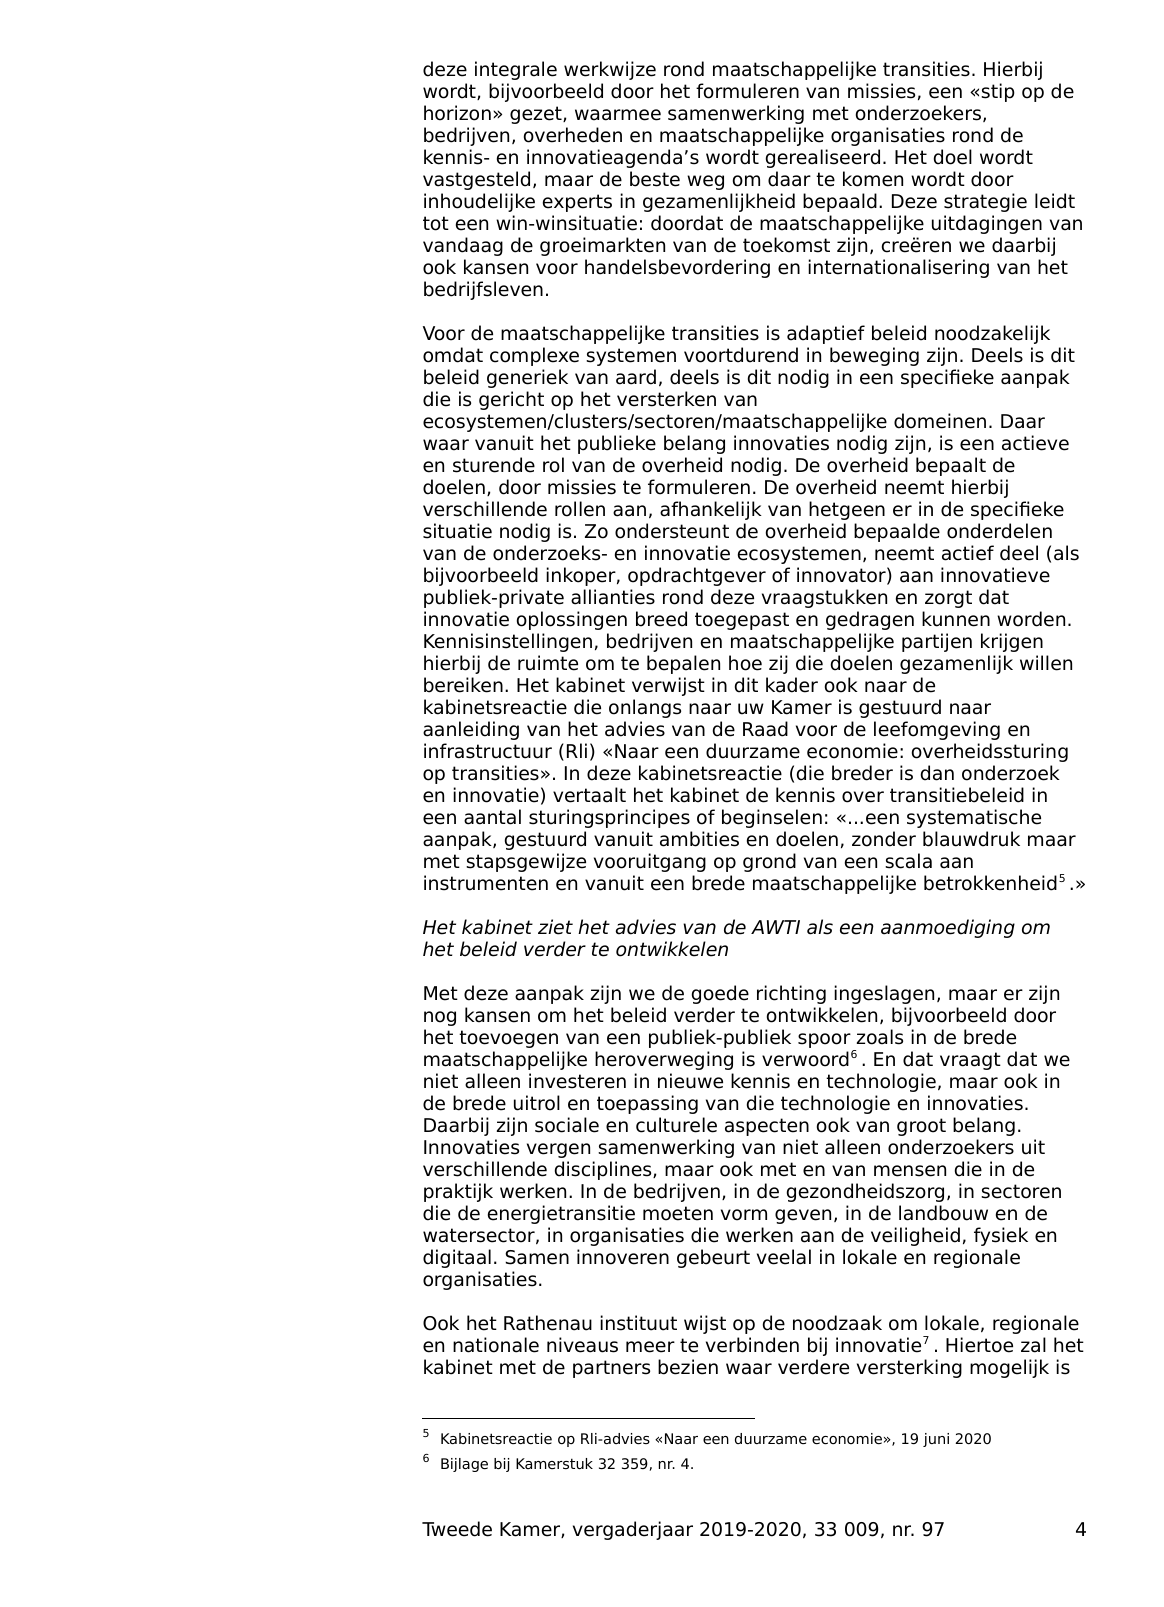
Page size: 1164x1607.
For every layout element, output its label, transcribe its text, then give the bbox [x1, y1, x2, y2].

text Met deze aanpak zijn we de goede richting ingeslagen, maar er zijn nog kansen om het beleid verder te ontwikkelen, bijvoorbeeld door het toevoegen van een publiek-publiek spoor zoals in de brede maatschappelijke heroverweging is verwoord. En dat vraagt dat we niet alleen investeren in nieuwe kennis en technologie, maar ook in de brede uitrol en toepassing van die technologie en innovaties. Daarbij zijn sociale en culturele aspecten ook van groot belang. Innovaties vergen samenwerking van niet alleen onderzoekers uit verschillende disciplines, maar ook met en van mensen die in de praktijk werken. In de bedrijven, in de gezondheidszorg, in sectoren die de energietransitie moeten vorm geven, in de landbouw en de watersector, in organisaties die werken aan de veiligheid, fysiek en digitaal. Samen innoveren gebeurt veelal in lokale en regionale organisaties. [422, 983, 1087, 1291]
text Bijlage bij Kamerstuk 32 359, nr. 4. [422, 1452, 1087, 1474]
text Kabinetsreactie op Rli-advies «Naar een duurzame economie», 19 juni 2020 [422, 1427, 1087, 1449]
text Ook het Rathenau instituut wijst op de noodzaak om lokale, regionale en nationale niveaus meer te verbinden bij innovatie. Hiertoe zal het kabinet met de partners bezien waar verdere versterking mogelijk is [422, 1313, 1087, 1379]
text Voor de maatschappelijke transities is adaptief beleid noodzakelijk omdat complexe systemen voortdurend in beweging zijn. Deels is dit beleid generiek van aard, deels is dit nodig in een specifieke aanpak die is gericht op het versterken van ecosystemen/clusters/sectoren/maatschappelijke domeinen. Daar waar vanuit het publieke belang innovaties nodig zijn, is een actieve en sturende rol van de overheid nodig. De overheid bepaalt de doelen, door missies te formuleren. De overheid neemt hierbij verschillende rollen aan, afhankelijk van hetgeen er in de specifieke situatie nodig is. Zo ondersteunt de overheid bepaalde onderdelen van de onderzoeks- en innovatie ecosystemen, neemt actief deel (als bijvoorbeeld inkoper, opdrachtgever of innovator) aan innovatieve publiek-private allianties rond deze vraagstukken en zorgt dat innovatie oplossingen breed toegepast en gedragen kunnen worden. Kennisinstellingen, bedrijven en maatschappelijke partijen krijgen hierbij de ruimte om te bepalen hoe zij die doelen gezamenlijk willen bereiken. Het kabinet verwijst in dit kader ook naar de kabinetsreactie die onlangs naar uw Kamer is gestuurd naar aanleiding van het advies van de Raad voor de leefomgeving en infrastructuur (Rli) «Naar een duurzame economie: overheidssturing op transities». In deze kabinetsreactie (die breder is dan onderzoek en innovatie) vertaalt het kabinet de kennis over transitiebeleid in een aantal sturingsprincipes of beginselen: «...een systematische aanpak, gestuurd vanuit ambities en doelen, zonder blauwdruk maar met stapsgewijze vooruitgang op grond van een scala aan instrumenten en vanuit een brede maatschappelijke betrokkenheid.» [422, 323, 1087, 894]
text deze integrale werkwijze rond maatschappelijke transities. Hierbij wordt, bijvoorbeeld door het formuleren van missies, een «stip op de horizon» gezet, waarmee samenwerking met onderzoekers, bedrijven, overheden en maatschappelijke organisaties rond de kennis- en innovatieagenda’s wordt gerealiseerd. Het doel wordt vastgesteld, maar de beste weg om daar te komen wordt door inhoudelijke experts in gezamenlijkheid bepaald. Deze strategie leidt tot een win-winsituatie: doordat de maatschappelijke uitdagingen van vandaag de groeimarkten van de toekomst zijn, creëren we daarbij ook kansen voor handelsbevordering en internationalisering van het bedrijfsleven. [422, 59, 1087, 301]
subtitle Het kabinet ziet het advies van de AWTI als een aanmoediging om het beleid verder te ontwikkelen [422, 917, 1087, 961]
